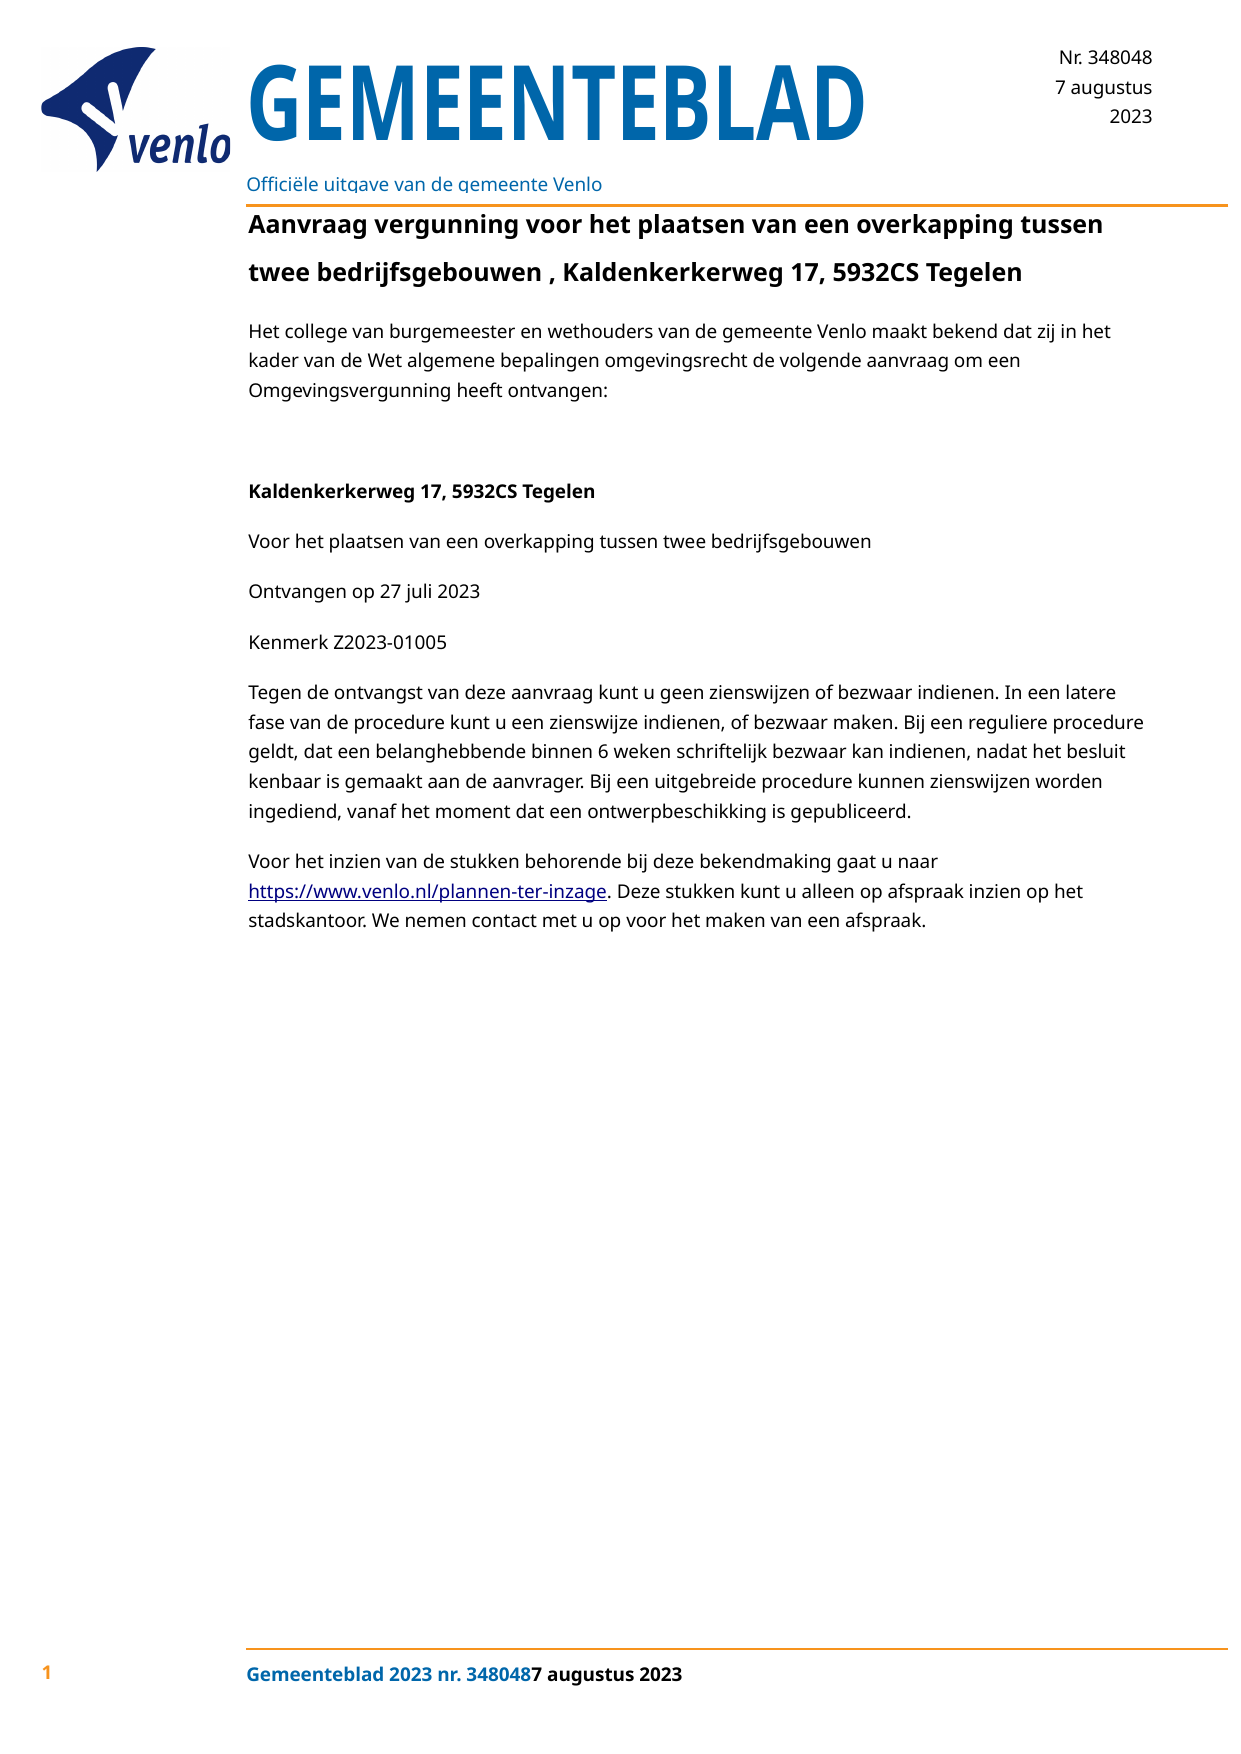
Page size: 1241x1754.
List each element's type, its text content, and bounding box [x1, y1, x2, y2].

text Kenmerk Z2023-01005 [248, 629, 1152, 655]
text Voor het plaatsen van een overkapping tussen twee bedrijfsgebouwen [248, 528, 1152, 554]
text Voor het inzien van de stukken behorende bij deze bekendmaking gaat u naar https://www.venlo.nl/plannen-ter-inzage. Deze stukken kunt u alleen op afspraak inzien op het stadskantoor. We nemen contact met u op voor het maken van een afspraak. [248, 848, 1152, 933]
picture [41, 47, 231, 172]
text Het college van burgemeester en wethouders van de gemeente Venlo maakt bekend dat zij in het kader van de Wet algemene bepalingen omgevingsrecht de volgende aanvraag om een Omgevingsvergunning heeft ontvangen: [248, 318, 1152, 403]
text Ontvangen op 27 juli 2023 [248, 579, 1152, 604]
text Tegen de ontvangst van deze aanvraag kunt u geen zienswijzen of bezwaar indienen. In een latere fase van de procedure kunt u een zienswijze indienen, of bezwaar maken. Bij een reguliere procedure geldt, dat een belanghebbende binnen 6 weken schriftelijk bezwaar kan indienen, nadat het besluit kenbaar is gemaakt aan de aanvrager. Bij een uitgebreide procedure kunnen zienswijzen worden ingediend, vanaf het moment dat een ontwerpbeschikking is gepubliceerd. [248, 679, 1152, 824]
text Kaldenkerkerweg 17, 5932CS Tegelen [248, 478, 1152, 504]
text Aanvraag vergunning voor het plaatsen van een overkapping tussen twee bedrijfsgebouwen , Kaldenkerkerweg 17, 5932CS Tegelen [248, 207, 1152, 288]
